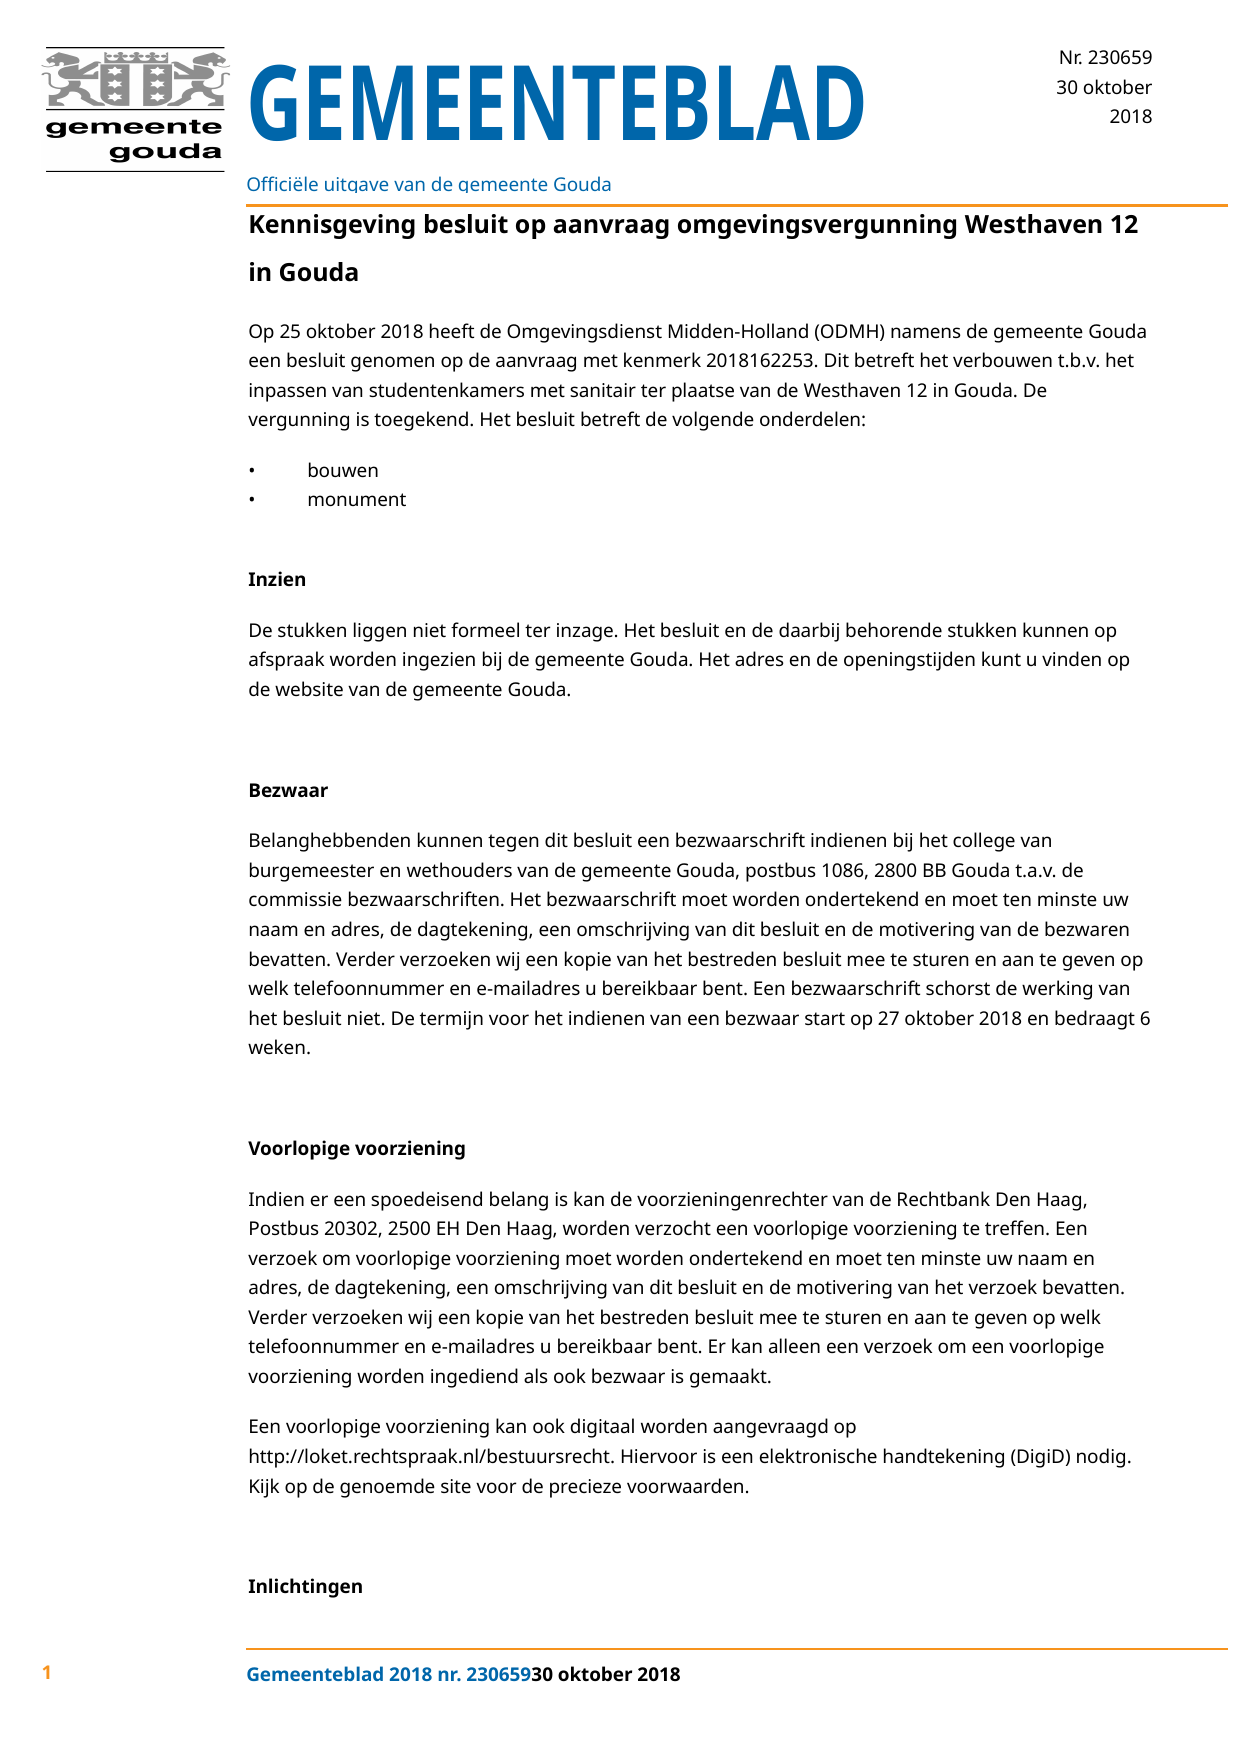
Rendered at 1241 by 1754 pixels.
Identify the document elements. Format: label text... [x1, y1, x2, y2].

list bouwen [248, 457, 1152, 483]
text Inlichtingen [248, 1574, 1152, 1599]
text Een voorlopige voorziening kan ook digitaal worden aangevraagd op http://loket.rechtspraak.nl/bestuursrecht. Hiervoor is een elektronische handtekening (DigiD) nodig. Kijk op de genoemde site voor de precieze voorwaarden. [248, 1414, 1152, 1499]
text Indien er een spoedeisend belang is kan de voorzieningenrechter van de Rechtbank Den Haag, Postbus 20302, 2500 EH Den Haag, worden verzocht een voorlopige voorziening te treffen. Een verzoek om voorlopige voorziening moet worden ondertekend en moet ten minste uw naam en adres, de dagtekening, een omschrijving van dit besluit en de motivering van het verzoek bevatten. Verder verzoeken wij een kopie van het bestreden besluit mee te sturen en aan te geven op welk telefoonnummer en e-mailadres u bereikbaar bent. Er kan alleen een verzoek om een voorlopige voorziening worden ingediend als ook bezwaar is gemaakt. [248, 1186, 1152, 1389]
text Bezwaar [248, 777, 1152, 803]
picture [41, 47, 231, 172]
text Belanghebbenden kunnen tegen dit besluit een bezwaarschrift indienen bij het college van burgemeester en wethouders van de gemeente Gouda, postbus 1086, 2800 BB Gouda t.a.v. de commissie bezwaarschriften. Het bezwaarschrift moet worden ondertekend en moet ten minste uw naam en adres, de dagtekening, een omschrijving van dit besluit en de motivering van de bezwaren bevatten. Verder verzoeken wij een kopie van het bestreden besluit mee te sturen en aan te geven op welk telefoonnummer en e-mailadres u bereikbaar bent. Een bezwaarschrift schorst de werking van het besluit niet. De termijn voor het indienen van een bezwaar start op 27 oktober 2018 en bedraagt 6 weken. [248, 827, 1152, 1060]
text De stukken liggen niet formeel ter inzage. Het besluit en de daarbij behorende stukken kunnen op afspraak worden ingezien bij de gemeente Gouda. Het adres en de openingstijden kunt u vinden op de website van de gemeente Gouda. [248, 617, 1152, 702]
list monument [248, 487, 1152, 512]
text Inzien [248, 567, 1152, 592]
text Kennisgeving besluit op aanvraag omgevingsvergunning Westhaven 12 in Gouda [248, 207, 1152, 288]
text Voorlopige voorziening [248, 1135, 1152, 1161]
text Op 25 oktober 2018 heeft de Omgevingsdienst Midden-Holland (ODMH) namens de gemeente Gouda een besluit genomen op de aanvraag met kenmerk 2018162253. Dit betreft het verbouwen t.b.v. het inpassen van studentenkamers met sanitair ter plaatse van de Westhaven 12 in Gouda. De vergunning is toegekend. Het besluit betreft de volgende onderdelen: [248, 318, 1152, 432]
